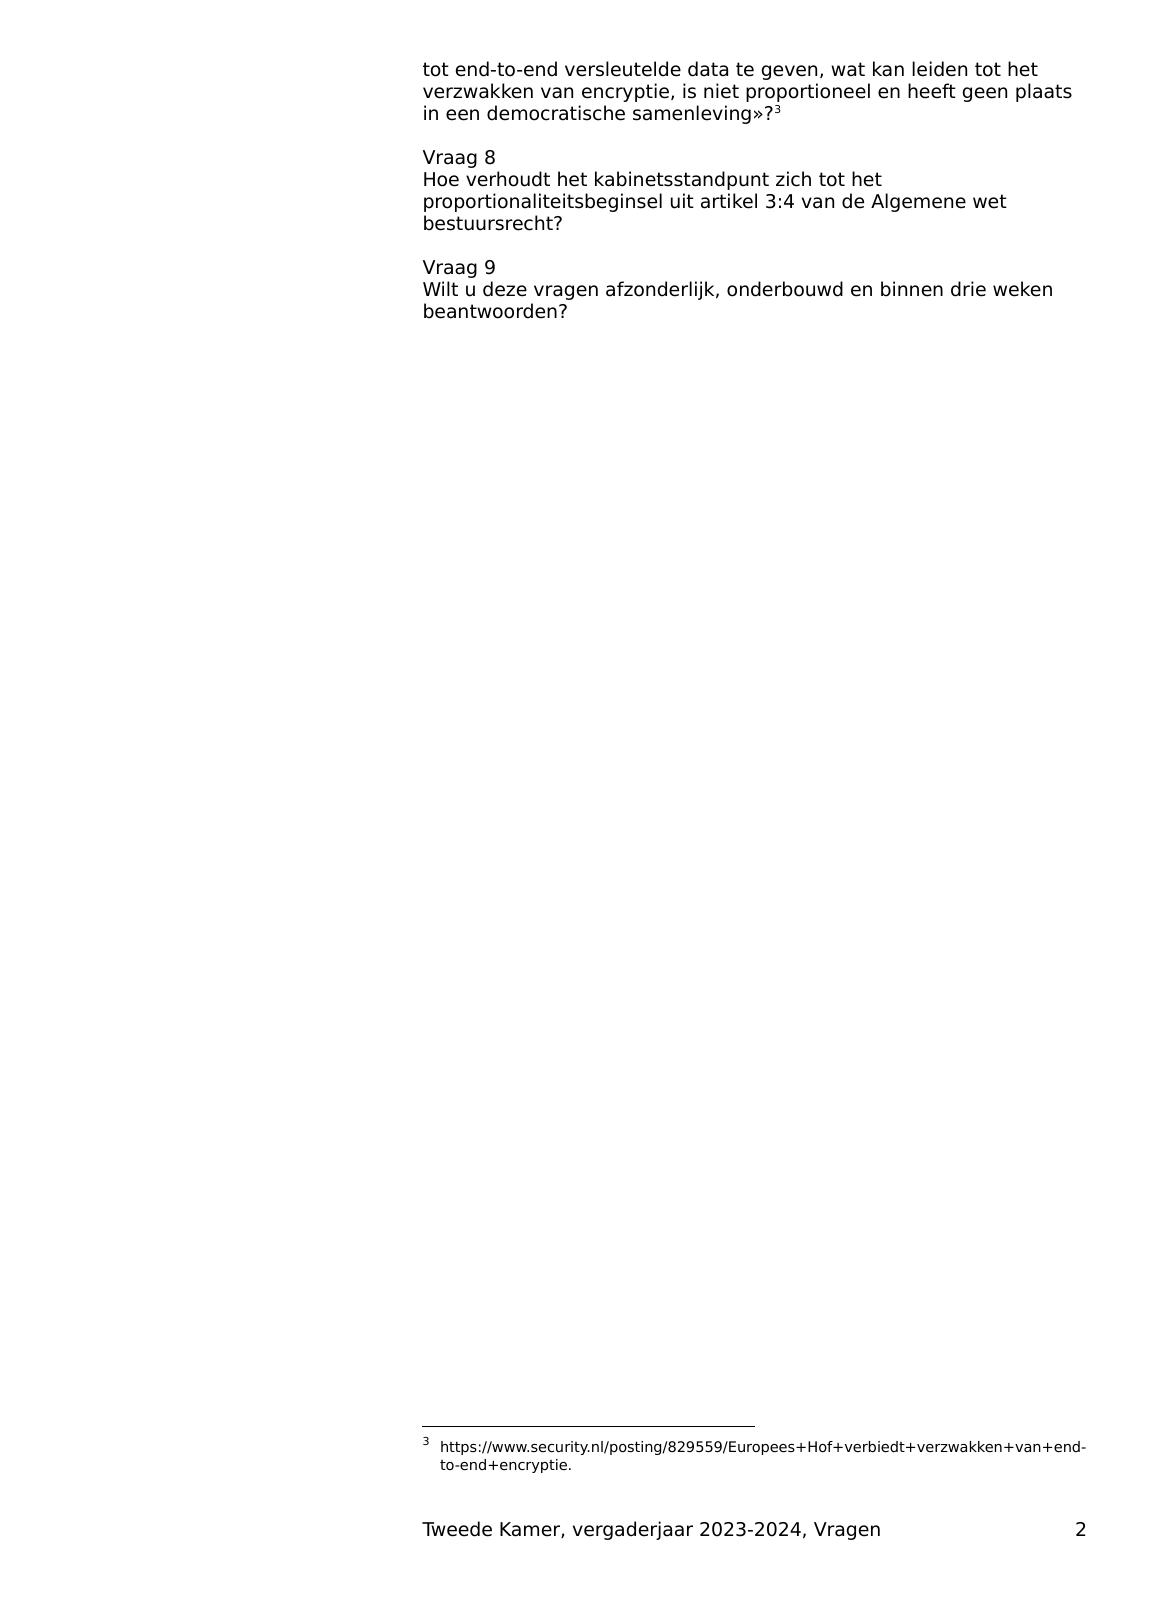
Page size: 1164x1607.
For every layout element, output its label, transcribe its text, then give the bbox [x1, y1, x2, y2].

text Vraag 9 [422, 257, 1087, 279]
text Vraag 8 [422, 147, 1087, 169]
text https://www.security.nl/posting/829559/Europees+Hof+verbiedt+verzwakken+van+end-to-end+encryptie. [422, 1435, 1087, 1474]
text Wilt u deze vragen afzonderlijk, onderbouwd en binnen drie weken beantwoorden? [422, 279, 1087, 323]
text Hoe verhoudt het kabinetsstandpunt zich tot het proportionaliteitsbeginsel uit artikel 3:4 van de Algemene wet bestuursrecht? [422, 169, 1087, 235]
text tot end-to-end versleutelde data te geven, wat kan leiden tot het verzwakken van encryptie, is niet proportioneel en heeft geen plaats in een democratische samenleving»? [422, 59, 1087, 125]
